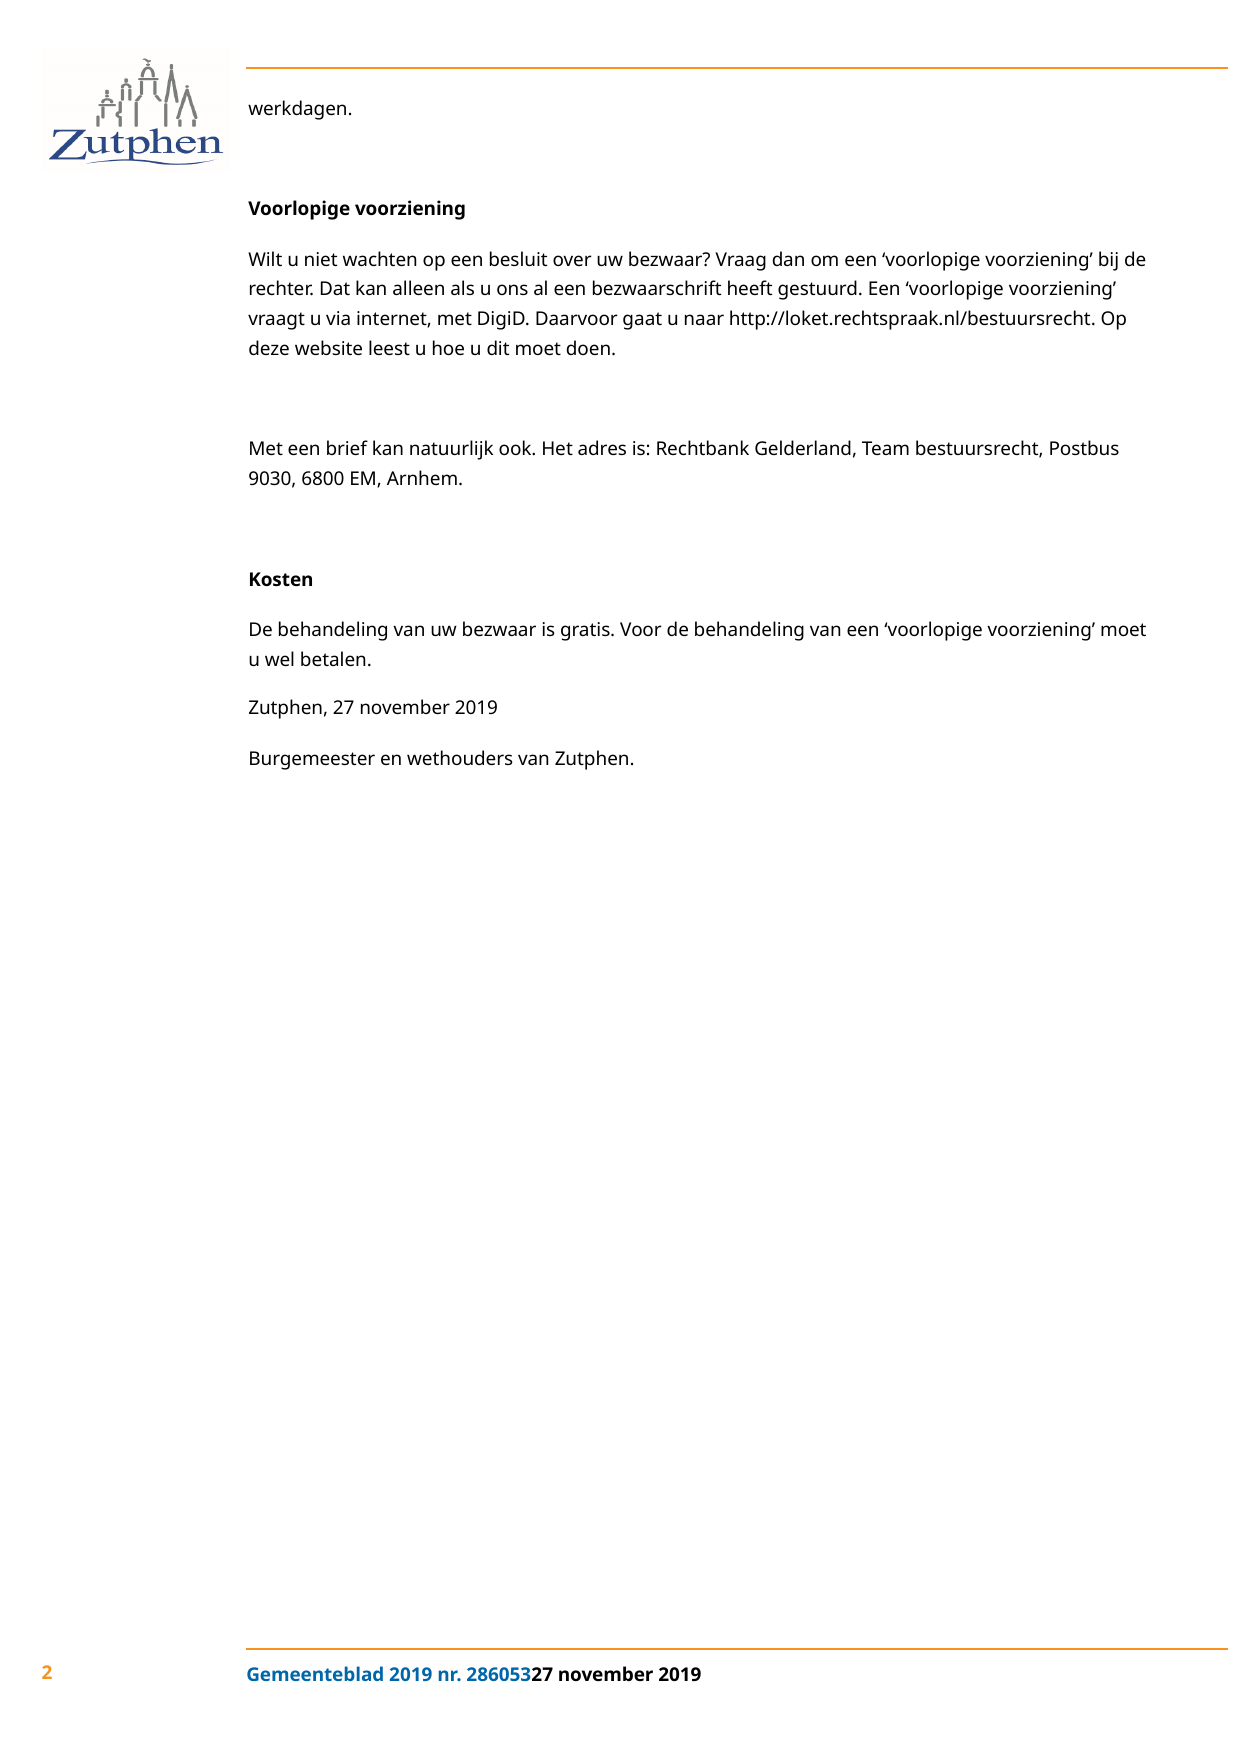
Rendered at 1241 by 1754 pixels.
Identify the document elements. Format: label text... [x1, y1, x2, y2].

text De behandeling van uw bezwaar is gratis. Voor de behandeling van een ‘voorlopige voorziening’ moet u wel betalen. [248, 616, 1152, 672]
picture [41, 47, 231, 172]
text Burgemeester en wethouders van Zutphen. [248, 745, 1152, 771]
text werkdagen. [248, 95, 1152, 121]
text Voorlopige voorziening [248, 196, 1152, 221]
text Zutphen, 27 november 2019 [248, 694, 1152, 719]
text Kosten [248, 566, 1152, 592]
text Met een brief kan natuurlijk ook. Het adres is: Rechtbank Gelderland, Team bestuursrecht, Postbus 9030, 6800 EM, Arnhem. [248, 436, 1152, 491]
text Wilt u niet wachten op een besluit over uw bezwaar? Vraag dan om een ‘voorlopige voorziening’ bij de rechter. Dat kan alleen als u ons al een bezwaarschrift heeft gestuurd. Een ‘voorlopige voorziening’ vraagt u via internet, met DigiD. Daarvoor gaat u naar http://loket.rechtspraak.nl/bestuursrecht. Op deze website leest u hoe u dit moet doen. [248, 246, 1152, 361]
